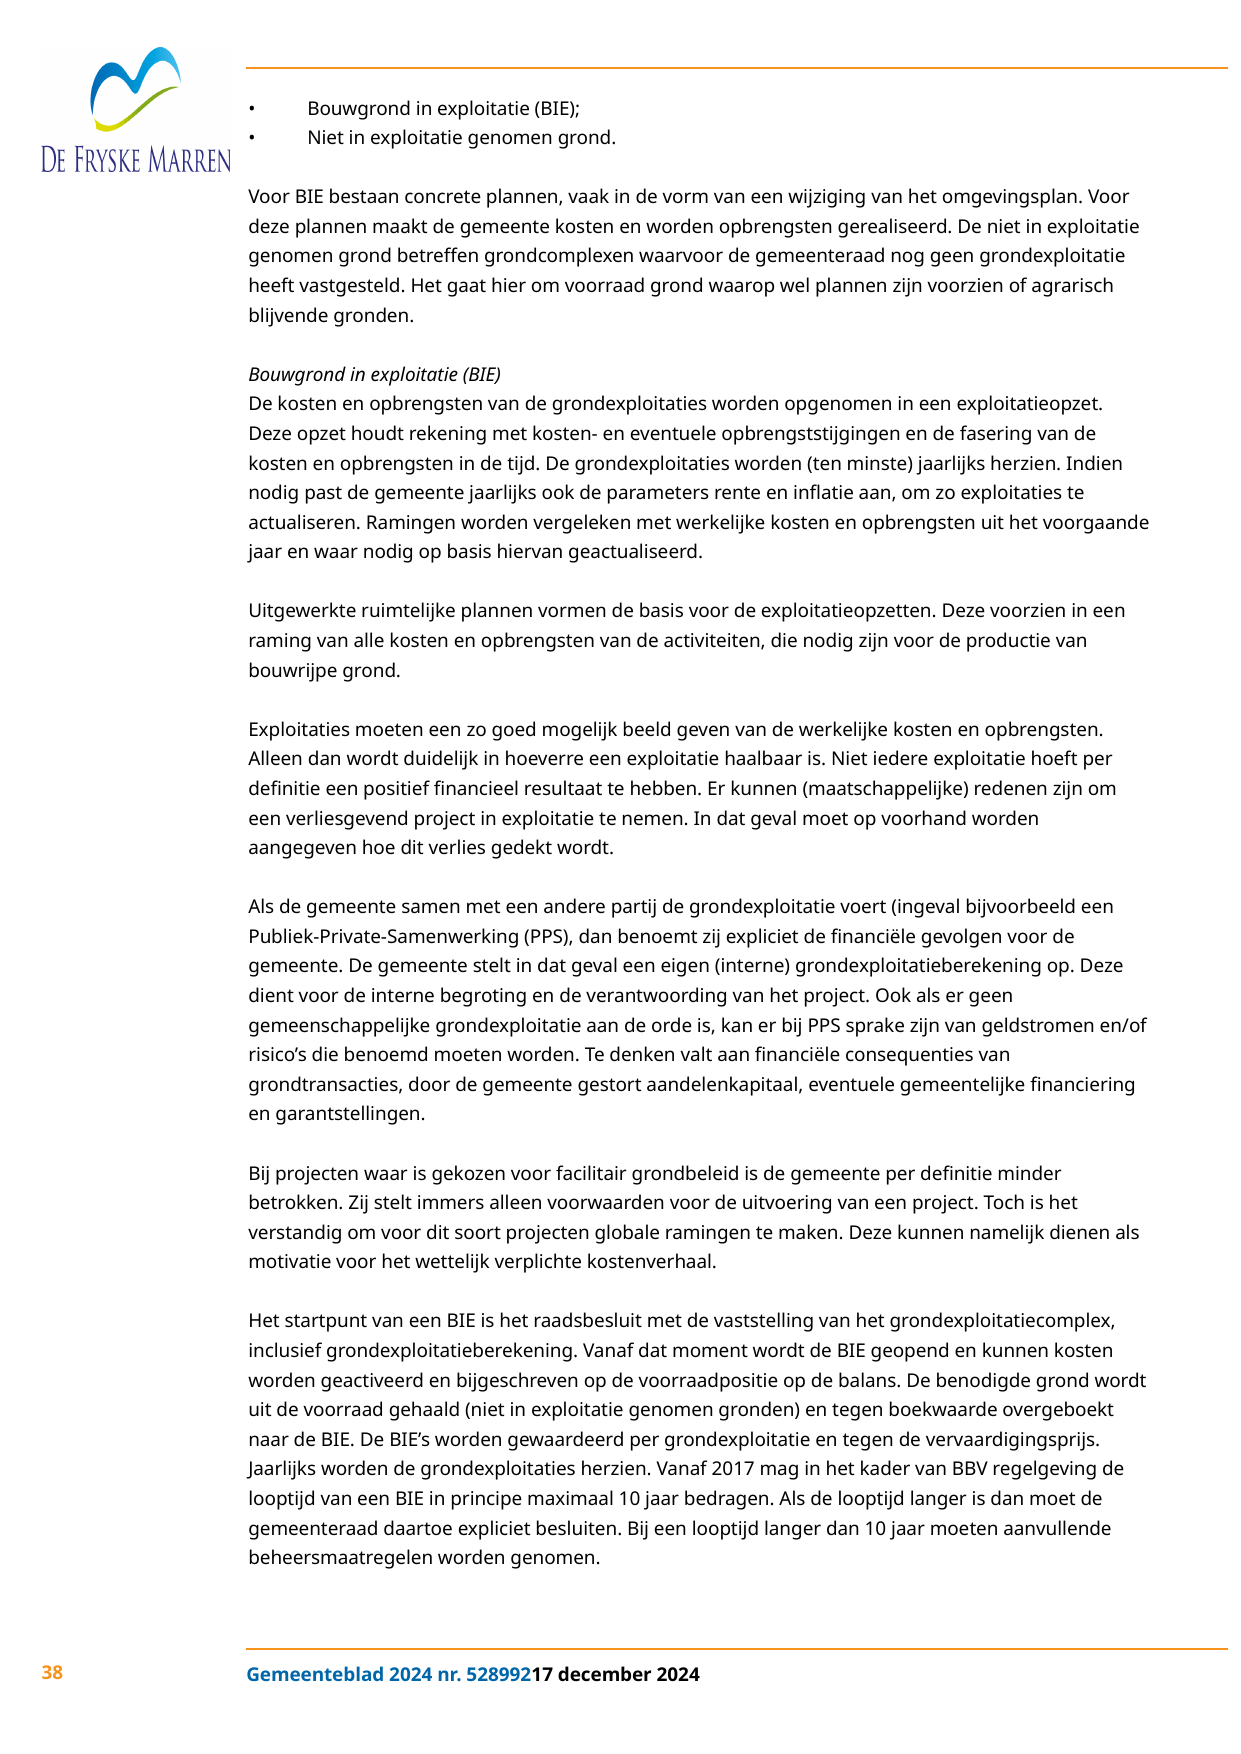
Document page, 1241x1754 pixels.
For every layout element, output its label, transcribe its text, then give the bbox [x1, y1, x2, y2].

picture [41, 47, 231, 172]
text Bij projecten waar is gekozen voor facilitair grondbeleid is de gemeente per definitie minder betrokken. Zij stelt immers alleen voorwaarden voor de uitvoering van een project. Toch is het verstandig om voor dit soort projecten globale ramingen te maken. Deze kunnen namelijk dienen als motivatie voor het wettelijk verplichte kostenverhaal. [248, 1160, 1152, 1274]
list Niet in exploitatie genomen grond. [248, 124, 1152, 150]
text Uitgewerkte ruimtelijke plannen vormen de basis voor de exploitatieopzetten. Deze voorzien in een raming van alle kosten en opbrengsten van de activiteiten, die nodig zijn voor de productie van bouwrijpe grond. [248, 598, 1152, 683]
text Bouwgrond in exploitatie (BIE) [248, 361, 1152, 387]
list Bouwgrond in exploitatie (BIE); [248, 95, 1152, 121]
text Het startpunt van een BIE is het raadsbesluit met de vaststelling van het grondexploitatiecomplex, inclusief grondexploitatieberekening. Vanaf dat moment wordt de BIE geopend en kunnen kosten worden geactiveerd en bijgeschreven op de voorraadpositie op de balans. De benodigde grond wordt uit de voorraad gehaald (niet in exploitatie genomen gronden) en tegen boekwaarde overgeboekt naar de BIE. De BIE’s worden gewaardeerd per grondexploitatie en tegen de vervaardigingsprijs. Jaarlijks worden de grondexploitaties herzien. Vanaf 2017 mag in het kader van BBV regelgeving de looptijd van een BIE in principe maximaal 10 jaar bedragen. Als de looptijd langer is dan moet de gemeenteraad daartoe expliciet besluiten. Bij een looptijd langer dan 10 jaar moeten aanvullende beheersmaatregelen worden genomen. [248, 1308, 1152, 1570]
text Voor BIE bestaan concrete plannen, vaak in de vorm van een wijziging van het omgevingsplan. Voor deze plannen maakt de gemeente kosten en worden opbrengsten gerealiseerd. De niet in exploitatie genomen grond betreffen grondcomplexen waarvoor de gemeenteraad nog geen grondexploitatie heeft vastgesteld. Het gaat hier om voorraad grond waarop wel plannen zijn voorzien of agrarisch blijvende gronden. [248, 183, 1152, 328]
text De kosten en opbrengsten van de grondexploitaties worden opgenomen in een exploitatieopzet. Deze opzet houdt rekening met kosten- en eventuele opbrengststijgingen en de fasering van de kosten en opbrengsten in de tijd. De grondexploitaties worden (ten minste) jaarlijks herzien. Indien nodig past de gemeente jaarlijks ook de parameters rente en inflatie aan, om zo exploitaties te actualiseren. Ramingen worden vergeleken met werkelijke kosten en opbrengsten uit het voorgaande jaar en waar nodig op basis hiervan geactualiseerd. [248, 391, 1152, 564]
text Als de gemeente samen met een andere partij de grondexploitatie voert (ingeval bijvoorbeeld een Publiek-Private-Samenwerking (PPS), dan benoemt zij expliciet de financiële gevolgen voor de gemeente. De gemeente stelt in dat geval een eigen (interne) grondexploitatieberekening op. Deze dient voor de interne begroting en de verantwoording van het project. Ook als er geen gemeenschappelijke grondexploitatie aan de orde is, kan er bij PPS sprake zijn van geldstromen en/of risico’s die benoemd moeten worden. Te denken valt aan financiële consequenties van grondtransacties, door de gemeente gestort aandelenkapitaal, eventuele gemeentelijke financiering en garantstellingen. [248, 893, 1152, 1126]
text Exploitaties moeten een zo goed mogelijk beeld geven van de werkelijke kosten en opbrengsten. Alleen dan wordt duidelijk in hoeverre een exploitatie haalbaar is. Niet iedere exploitatie hoeft per definitie een positief financieel resultaat te hebben. Er kunnen (maatschappelijke) redenen zijn om een verliesgevend project in exploitatie te nemen. In dat geval moet op voorhand worden aangegeven hoe dit verlies gedekt wordt. [248, 716, 1152, 860]
